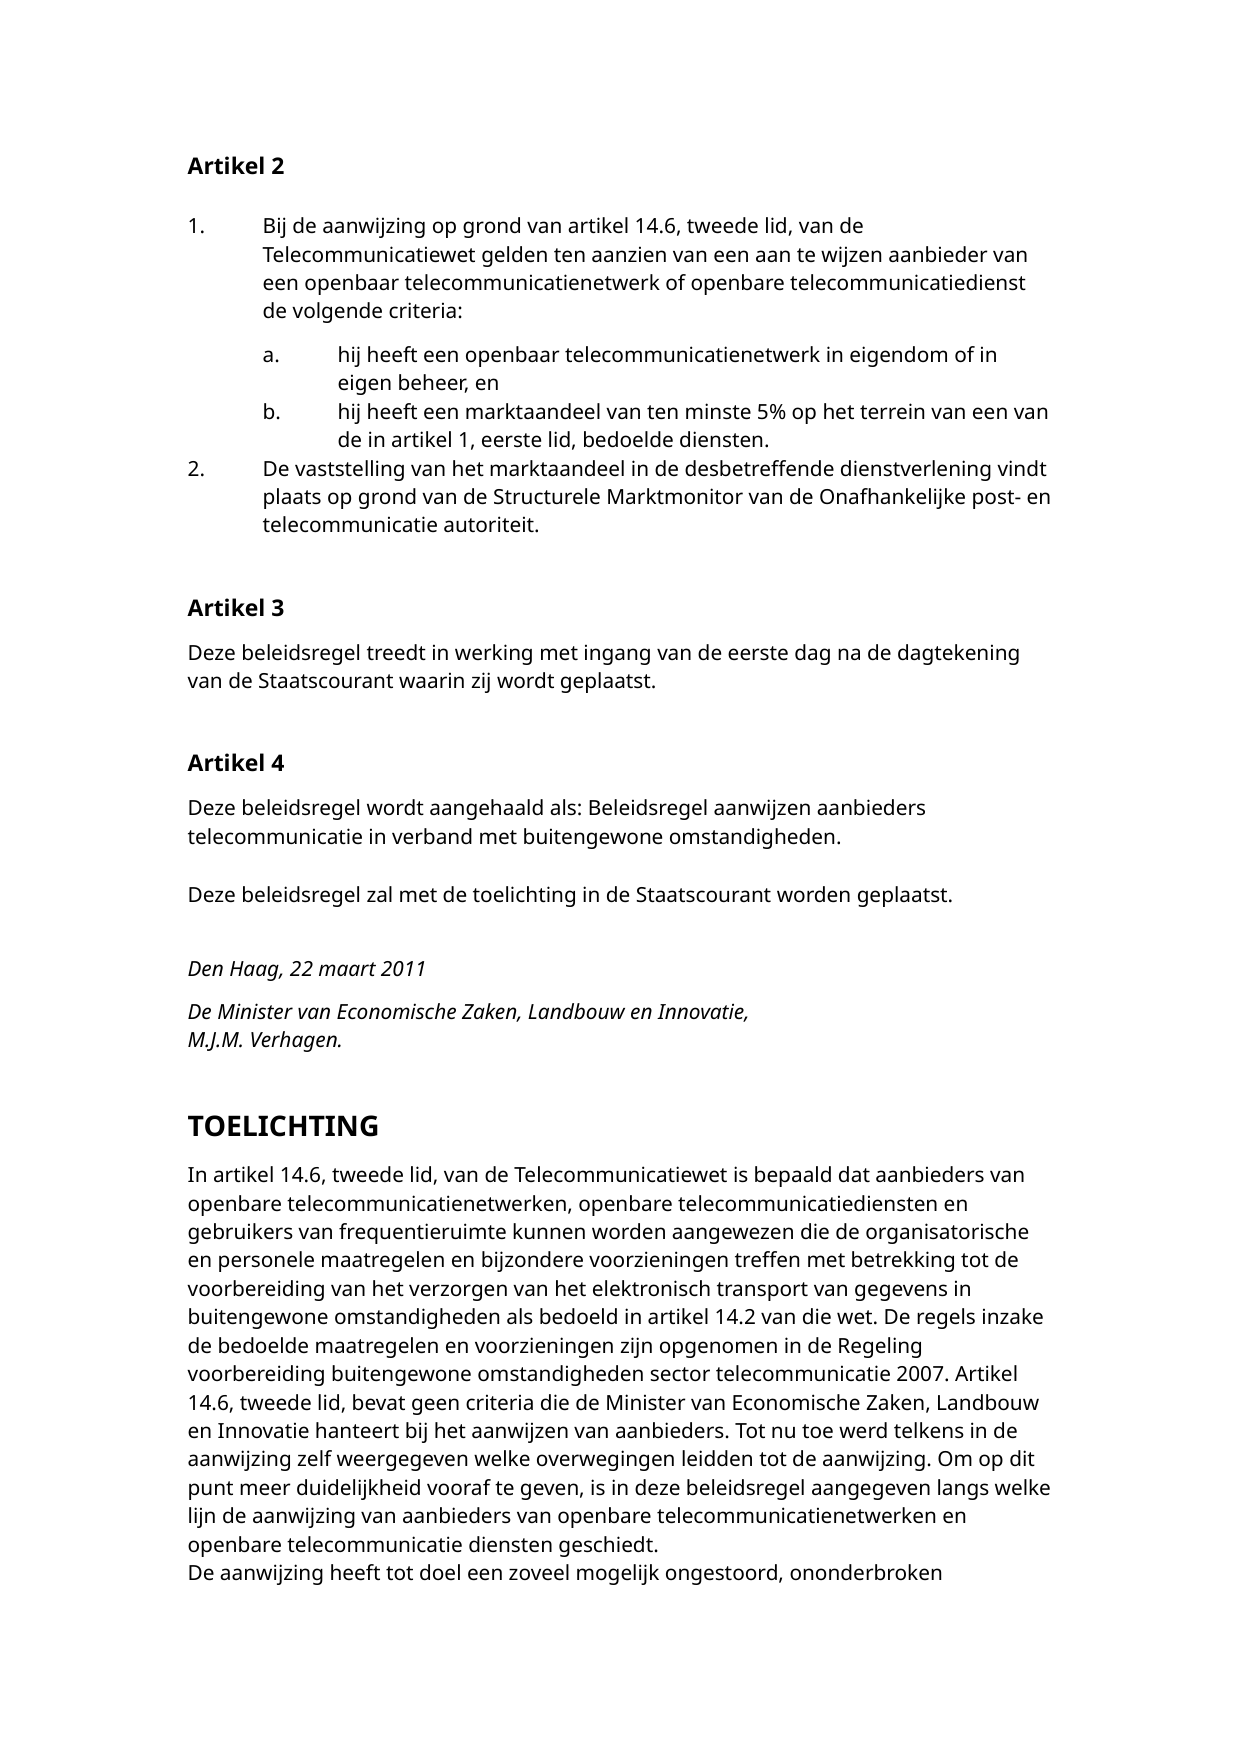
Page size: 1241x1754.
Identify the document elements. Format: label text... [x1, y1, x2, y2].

text De aanwijzing heeft tot doel een zoveel mogelijk ongestoord, ononderbroken [187, 1558, 1053, 1587]
subtitle Artikel 2 [187, 150, 1053, 181]
text M.J.M. Verhagen. [187, 1026, 1053, 1054]
subtitle Artikel 4 [187, 747, 1053, 778]
text Den Haag, 22 maart 2011 [187, 954, 1053, 982]
list Bij de aanwijzing op grond van artikel 14.6, tweede lid, van de Telecommunicatiewet gelden ten aanzien van een aan te wijzen aanbieder van een openbaar telecommunicatienetwerk of openbare telecommunicatiedienst de volgende criteria: [187, 211, 1053, 325]
list hij heeft een marktaandeel van ten minste 5% op het terrein van een van de in artikel 1, eerste lid, bedoelde diensten. [262, 397, 1053, 454]
text Deze beleidsregel treedt in werking met ingang van de eerste dag na de dagtekening van de Staatscourant waarin zij wordt geplaatst. [187, 638, 1053, 695]
list De vaststelling van het marktaandeel in de desbetreffende dienstverlening vindt plaats op grond van de Structurele Marktmonitor van de Onafhankelijke post- en telecommunicatie autoriteit. [187, 454, 1053, 539]
text In artikel 14.6, tweede lid, van de Telecommunicatiewet is bepaald dat aanbieders van openbare telecommunicatienetwerken, openbare telecommunicatiediensten en gebruikers van frequentieruimte kunnen worden aangewezen die de organisatorische en personele maatregelen en bijzondere voorzieningen treffen met betrekking tot de voorbereiding van het verzorgen van het elektronisch transport van gegevens in buitengewone omstandigheden als bedoeld in artikel 14.2 van die wet. De regels inzake de bedoelde maatregelen en voorzieningen zijn opgenomen in de Regeling voorbereiding buitengewone omstandigheden sector telecommunicatie 2007. Artikel 14.6, tweede lid, bevat geen criteria die de Minister van Economische Zaken, Landbouw en Innovatie hanteert bij het aanwijzen van aanbieders. Tot nu toe werd telkens in de aanwijzing zelf weergegeven welke overwegingen leidden tot de aanwijzing. Om op dit punt meer duidelijkheid vooraf te geven, is in deze beleidsregel aangegeven langs welke lijn de aanwijzing van aanbieders van openbare telecommunicatienetwerken en openbare telecommunicatie diensten geschiedt. [187, 1160, 1053, 1558]
text Deze beleidsregel wordt aangehaald als: Beleidsregel aanwijzen aanbieders telecommunicatie in verband met buitengewone omstandigheden. [187, 793, 1053, 850]
subtitle Artikel 3 [187, 592, 1053, 623]
list hij heeft een openbaar telecommunicatienetwerk in eigendom of in eigen beheer, en [262, 340, 1053, 397]
text Deze beleidsregel zal met de toelichting in de Staatscourant worden geplaatst. [187, 880, 1053, 909]
text De Minister van Economische Zaken, Landbouw en Innovatie, [187, 997, 1053, 1026]
subtitle TOELICHTING [187, 1107, 1053, 1145]
